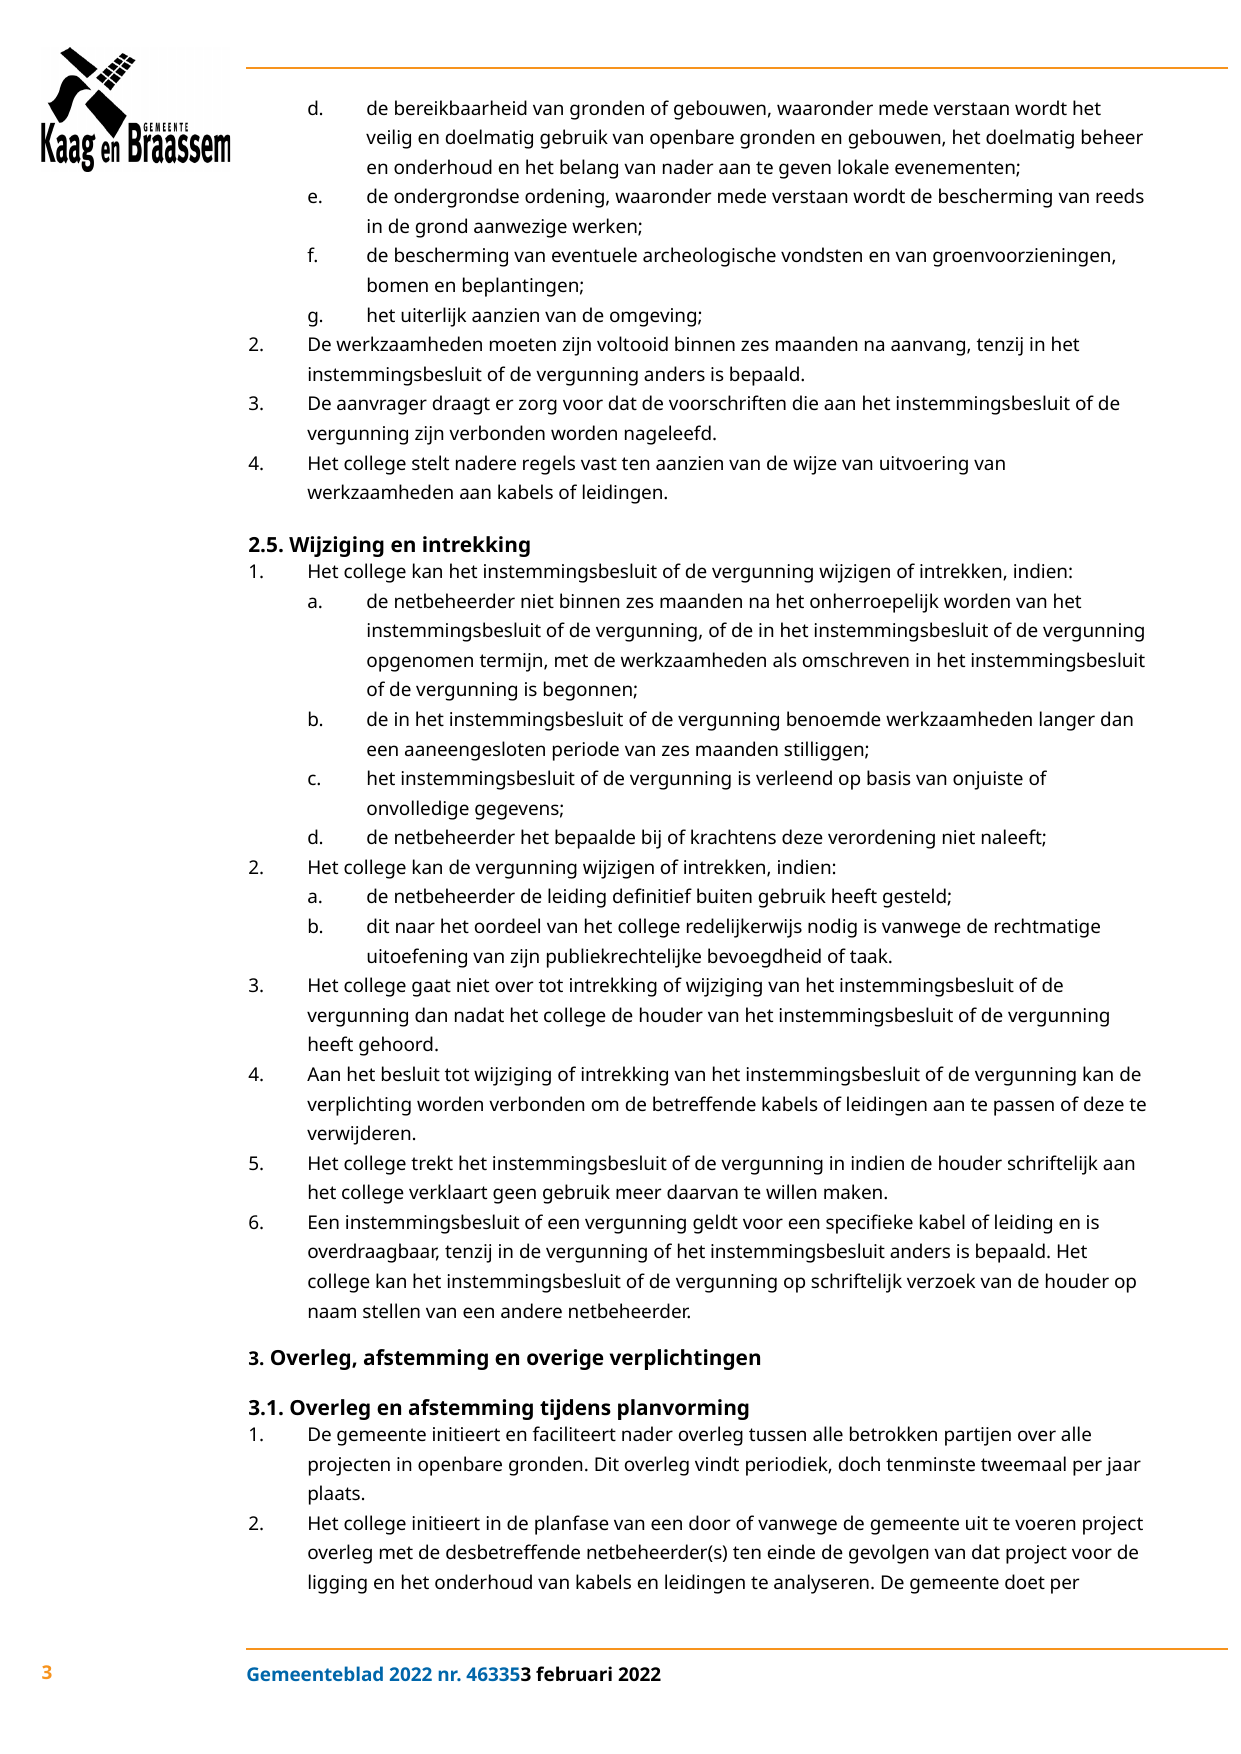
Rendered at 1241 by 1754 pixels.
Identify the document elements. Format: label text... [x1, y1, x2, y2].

list De aanvrager draagt er zorg voor dat de voorschriften die aan het instemmingsbesluit of de vergunning zijn verbonden worden nageleefd. [248, 391, 1152, 446]
list Het college kan de vergunning wijzigen of intrekken, indien: [248, 854, 1152, 880]
list dit naar het oordeel van het college redelijkerwijs nodig is vanwege de rechtmatige uitoefening van zijn publiekrechtelijke bevoegdheid of taak. [307, 913, 1152, 968]
list de ondergrondse ordening, waaronder mede verstaan wordt de bescherming van reeds in de grond aanwezige werken; [307, 183, 1152, 239]
text 3. Overleg, afstemming en overige verplichtingen [248, 1343, 1152, 1372]
list De gemeente initieert en faciliteert nader overleg tussen alle betrokken partijen over alle projecten in openbare gronden. Dit overleg vindt periodiek, doch tenminste tweemaal per jaar plaats. [248, 1421, 1152, 1506]
list de bereikbaarheid van gronden of gebouwen, waaronder mede verstaan wordt het veilig en doelmatig gebruik van openbare gronden en gebouwen, het doelmatig beheer en onderhoud en het belang van nader aan te geven lokale evenementen; [307, 95, 1152, 180]
list Het college initieert in de planfase van een door of vanwege de gemeente uit te voeren project overleg met de desbetreffende netbeheerder(s) ten einde de gevolgen van dat project voor de ligging en het onderhoud van kabels en leidingen te analyseren. De gemeente doet per [248, 1510, 1152, 1595]
list Aan het besluit tot wijziging of intrekking van het instemmingsbesluit of de vergunning kan de verplichting worden verbonden om de betreffende kabels of leidingen aan te passen of deze te verwijderen. [248, 1061, 1152, 1146]
list de netbeheerder het bepaalde bij of krachtens deze verordening niet naleeft; [307, 824, 1152, 850]
list Het college gaat niet over tot intrekking of wijziging van het instemmingsbesluit of de vergunning dan nadat het college de houder van het instemmingsbesluit of de vergunning heeft gehoord. [248, 972, 1152, 1057]
list Het college trekt het instemmingsbesluit of de vergunning in indien de houder schriftelijk aan het college verklaart geen gebruik meer daarvan te willen maken. [248, 1150, 1152, 1205]
list de bescherming van eventuele archeologische vondsten en van groenvoorzieningen, bomen en beplantingen; [307, 243, 1152, 298]
picture [41, 47, 231, 172]
list Het college stelt nadere regels vast ten aanzien van de wijze van uitvoering van werkzaamheden aan kabels of leidingen. [248, 450, 1152, 505]
list het uiterlijk aanzien van de omgeving; [307, 302, 1152, 328]
list De werkzaamheden moeten zijn voltooid binnen zes maanden na aanvang, tenzij in het instemmingsbesluit of de vergunning anders is bepaald. [248, 331, 1152, 387]
list de netbeheerder de leiding definitief buiten gebruik heeft gesteld; [307, 884, 1152, 909]
list Het college kan het instemmingsbesluit of de vergunning wijzigen of intrekken, indien: [248, 558, 1152, 584]
list het instemmingsbesluit of de vergunning is verleend op basis van onjuiste of onvolledige gegevens; [307, 765, 1152, 821]
text 3.1. Overleg en afstemming tijdens planvorming [248, 1393, 1152, 1421]
list de in het instemmingsbesluit of de vergunning benoemde werkzaamheden langer dan een aaneengesloten periode van zes maanden stilliggen; [307, 706, 1152, 761]
text 2.5. Wijziging en intrekking [248, 530, 1152, 558]
list de netbeheerder niet binnen zes maanden na het onherroepelijk worden van het instemmingsbesluit of de vergunning, of de in het instemmingsbesluit of de vergunning opgenomen termijn, met de werkzaamheden als omschreven in het instemmingsbesluit of de vergunning is begonnen; [307, 588, 1152, 702]
list Een instemmingsbesluit of een vergunning geldt voor een specifieke kabel of leiding en is overdraagbaar, tenzij in de vergunning of het instemmingsbesluit anders is bepaald. Het college kan het instemmingsbesluit of de vergunning op schriftelijk verzoek van de houder op naam stellen van een andere netbeheerder. [248, 1209, 1152, 1323]
